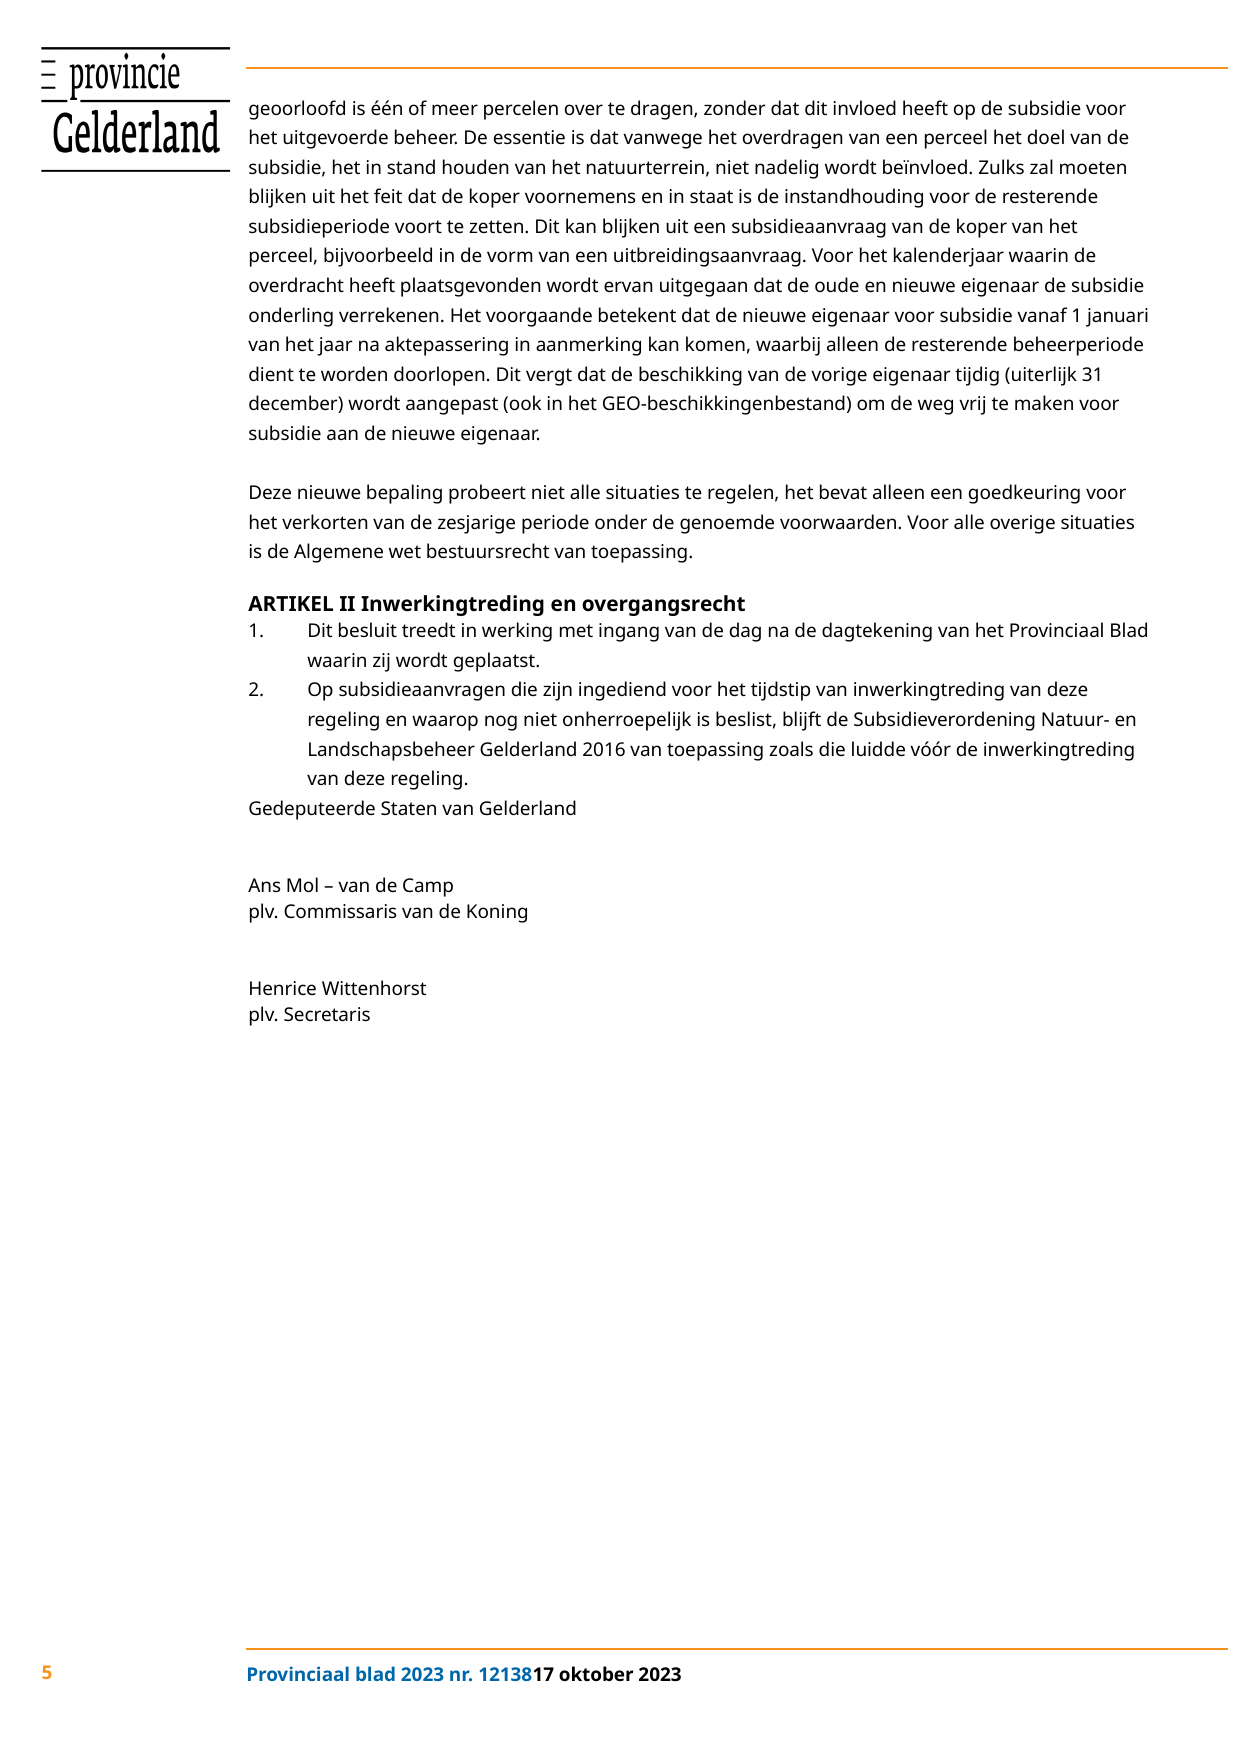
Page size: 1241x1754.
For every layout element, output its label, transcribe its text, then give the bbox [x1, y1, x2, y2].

text plv. Commissaris van de Koning [248, 898, 1152, 923]
text geoorloofd is één of meer percelen over te dragen, zonder dat dit invloed heeft op de subsidie voor het uitgevoerde beheer. De essentie is dat vanwege het overdragen van een perceel het doel van de subsidie, het in stand houden van het natuurterrein, niet nadelig wordt beïnvloed. Zulks zal moeten blijken uit het feit dat de koper voornemens en in staat is de instandhouding voor de resterende subsidieperiode voort te zetten. Dit kan blijken uit een subsidieaanvraag van de koper van het perceel, bijvoorbeeld in de vorm van een uitbreidingsaanvraag. Voor het kalenderjaar waarin de overdracht heeft plaatsgevonden wordt ervan uitgegaan dat de oude en nieuwe eigenaar de subsidie onderling verrekenen. Het voorgaande betekent dat de nieuwe eigenaar voor subsidie vanaf 1 januari van het jaar na aktepassering in aanmerking kan komen, waarbij alleen de resterende beheerperiode dient te worden doorlopen. Dit vergt dat de beschikking van de vorige eigenaar tijdig (uiterlijk 31 december) wordt aangepast (ook in het GEO-beschikkingenbestand) om de weg vrij te maken voor subsidie aan de nieuwe eigenaar. [248, 95, 1152, 446]
list Dit besluit treedt in werking met ingang van de dag na de dagtekening van het Provinciaal Blad waarin zij wordt geplaatst. [248, 617, 1152, 673]
text ARTIKEL II Inwerkingtreding en overgangsrecht [248, 589, 1152, 617]
list Op subsidieaanvragen die zijn ingediend voor het tijdstip van inwerkingtreding van deze regeling en waarop nog niet onherroepelijk is beslist, blijft de Subsidieverordening Natuur- en Landschapsbeheer Gelderland 2016 van toepassing zoals die luidde vóór de inwerkingtreding van deze regeling. [248, 677, 1152, 791]
text plv. Secretaris [248, 1001, 1152, 1026]
picture [41, 47, 231, 172]
text Deze nieuwe bepaling probeert niet alle situaties te regelen, het bevat alleen een goedkeuring voor het verkorten van de zesjarige periode onder de genoemde voorwaarden. Voor alle overige situaties is de Algemene wet bestuursrecht van toepassing. [248, 479, 1152, 564]
text Gedeputeerde Staten van Gelderland [248, 795, 1152, 821]
text Ans Mol – van de Camp [248, 872, 1152, 898]
text Henrice Wittenhorst [248, 975, 1152, 1001]
